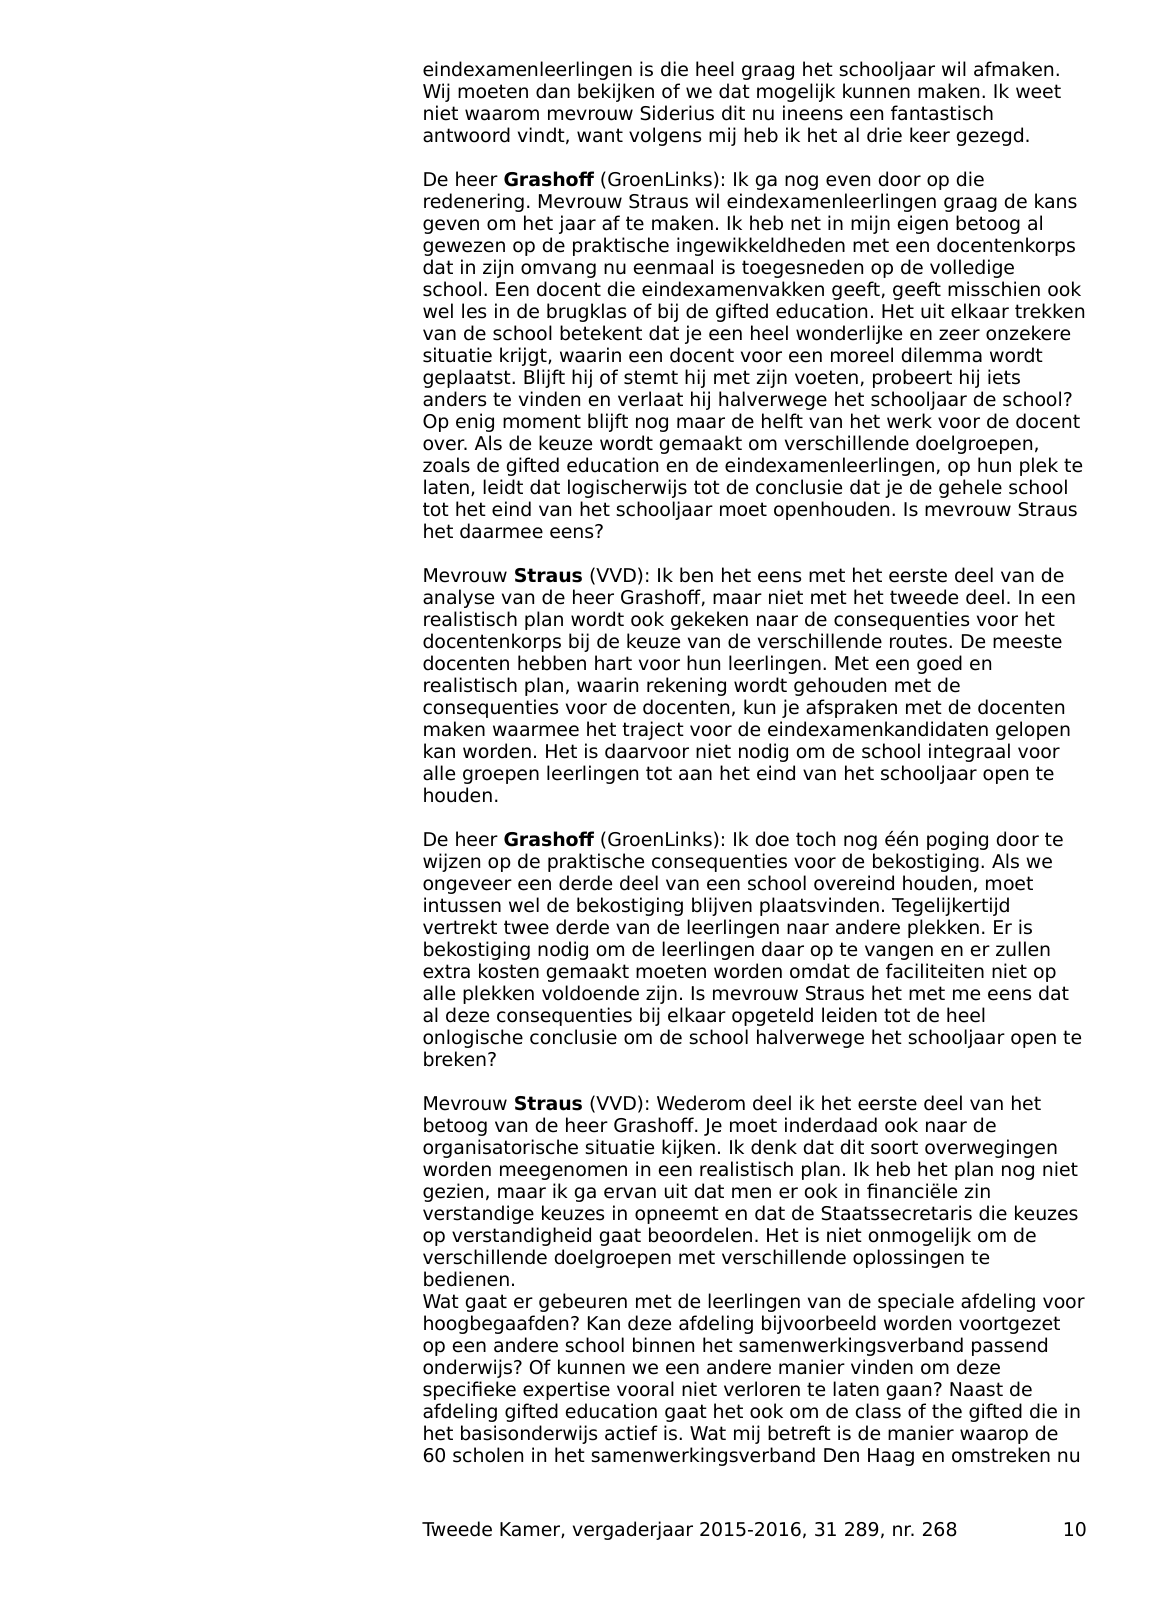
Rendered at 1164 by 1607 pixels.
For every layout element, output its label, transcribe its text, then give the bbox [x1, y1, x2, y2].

text De heer Grashoff (GroenLinks): Ik ga nog even door op die redenering. Mevrouw Straus wil eindexamenleerlingen graag de kans geven om het jaar af te maken. Ik heb net in mijn eigen betoog al gewezen op de praktische ingewikkeldheden met een docentenkorps dat in zijn omvang nu eenmaal is toegesneden op de volledige school. Een docent die eindexamenvakken geeft, geeft misschien ook wel les in de brugklas of bij de gifted education. Het uit elkaar trekken van de school betekent dat je een heel wonderlijke en zeer onzekere situatie krijgt, waarin een docent voor een moreel dilemma wordt geplaatst. Blijft hij of stemt hij met zijn voeten, probeert hij iets anders te vinden en verlaat hij halverwege het schooljaar de school? Op enig moment blijft nog maar de helft van het werk voor de docent over. Als de keuze wordt gemaakt om verschillende doelgroepen, zoals de gifted education en de eindexamenleerlingen, op hun plek te laten, leidt dat logischerwijs tot de conclusie dat je de gehele school tot het eind van het schooljaar moet openhouden. Is mevrouw Straus het daarmee eens? [422, 169, 1087, 543]
text Mevrouw Straus (VVD): Wederom deel ik het eerste deel van het betoog van de heer Grashoff. Je moet inderdaad ook naar de organisatorische situatie kijken. Ik denk dat dit soort overwegingen worden meegenomen in een realistisch plan. Ik heb het plan nog niet gezien, maar ik ga ervan uit dat men er ook in financiële zin verstandige keuzes in opneemt en dat de Staatssecretaris die keuzes op verstandigheid gaat beoordelen. Het is niet onmogelijk om de verschillende doelgroepen met verschillende oplossingen te bedienen. [422, 1093, 1087, 1291]
text Mevrouw Straus (VVD): Ik ben het eens met het eerste deel van de analyse van de heer Grashoff, maar niet met het tweede deel. In een realistisch plan wordt ook gekeken naar de consequenties voor het docentenkorps bij de keuze van de verschillende routes. De meeste docenten hebben hart voor hun leerlingen. Met een goed en realistisch plan, waarin rekening wordt gehouden met de consequenties voor de docenten, kun je afspraken met de docenten maken waarmee het traject voor de eindexamenkandidaten gelopen kan worden. Het is daarvoor niet nodig om de school integraal voor alle groepen leerlingen tot aan het eind van het schooljaar open te houden. [422, 565, 1087, 807]
text eindexamenleerlingen is die heel graag het schooljaar wil afmaken. Wij moeten dan bekijken of we dat mogelijk kunnen maken. Ik weet niet waarom mevrouw Siderius dit nu ineens een fantastisch antwoord vindt, want volgens mij heb ik het al drie keer gezegd. [422, 59, 1087, 147]
text Wat gaat er gebeuren met de leerlingen van de speciale afdeling voor hoogbegaafden? Kan deze afdeling bijvoorbeeld worden voortgezet op een andere school binnen het samenwerkingsverband passend onderwijs? Of kunnen we een andere manier vinden om deze specifieke expertise vooral niet verloren te laten gaan? Naast de afdeling gifted education gaat het ook om de class of the gifted die in het basisonderwijs actief is. Wat mij betreft is de manier waarop de 60 scholen in het samenwerkingsverband Den Haag en omstreken nu [422, 1291, 1087, 1467]
text De heer Grashoff (GroenLinks): Ik doe toch nog één poging door te wijzen op de praktische consequenties voor de bekostiging. Als we ongeveer een derde deel van een school overeind houden, moet intussen wel de bekostiging blijven plaatsvinden. Tegelijkertijd vertrekt twee derde van de leerlingen naar andere plekken. Er is bekostiging nodig om de leerlingen daar op te vangen en er zullen extra kosten gemaakt moeten worden omdat de faciliteiten niet op alle plekken voldoende zijn. Is mevrouw Straus het met me eens dat al deze consequenties bij elkaar opgeteld leiden tot de heel onlogische conclusie om de school halverwege het schooljaar open te breken? [422, 829, 1087, 1071]
